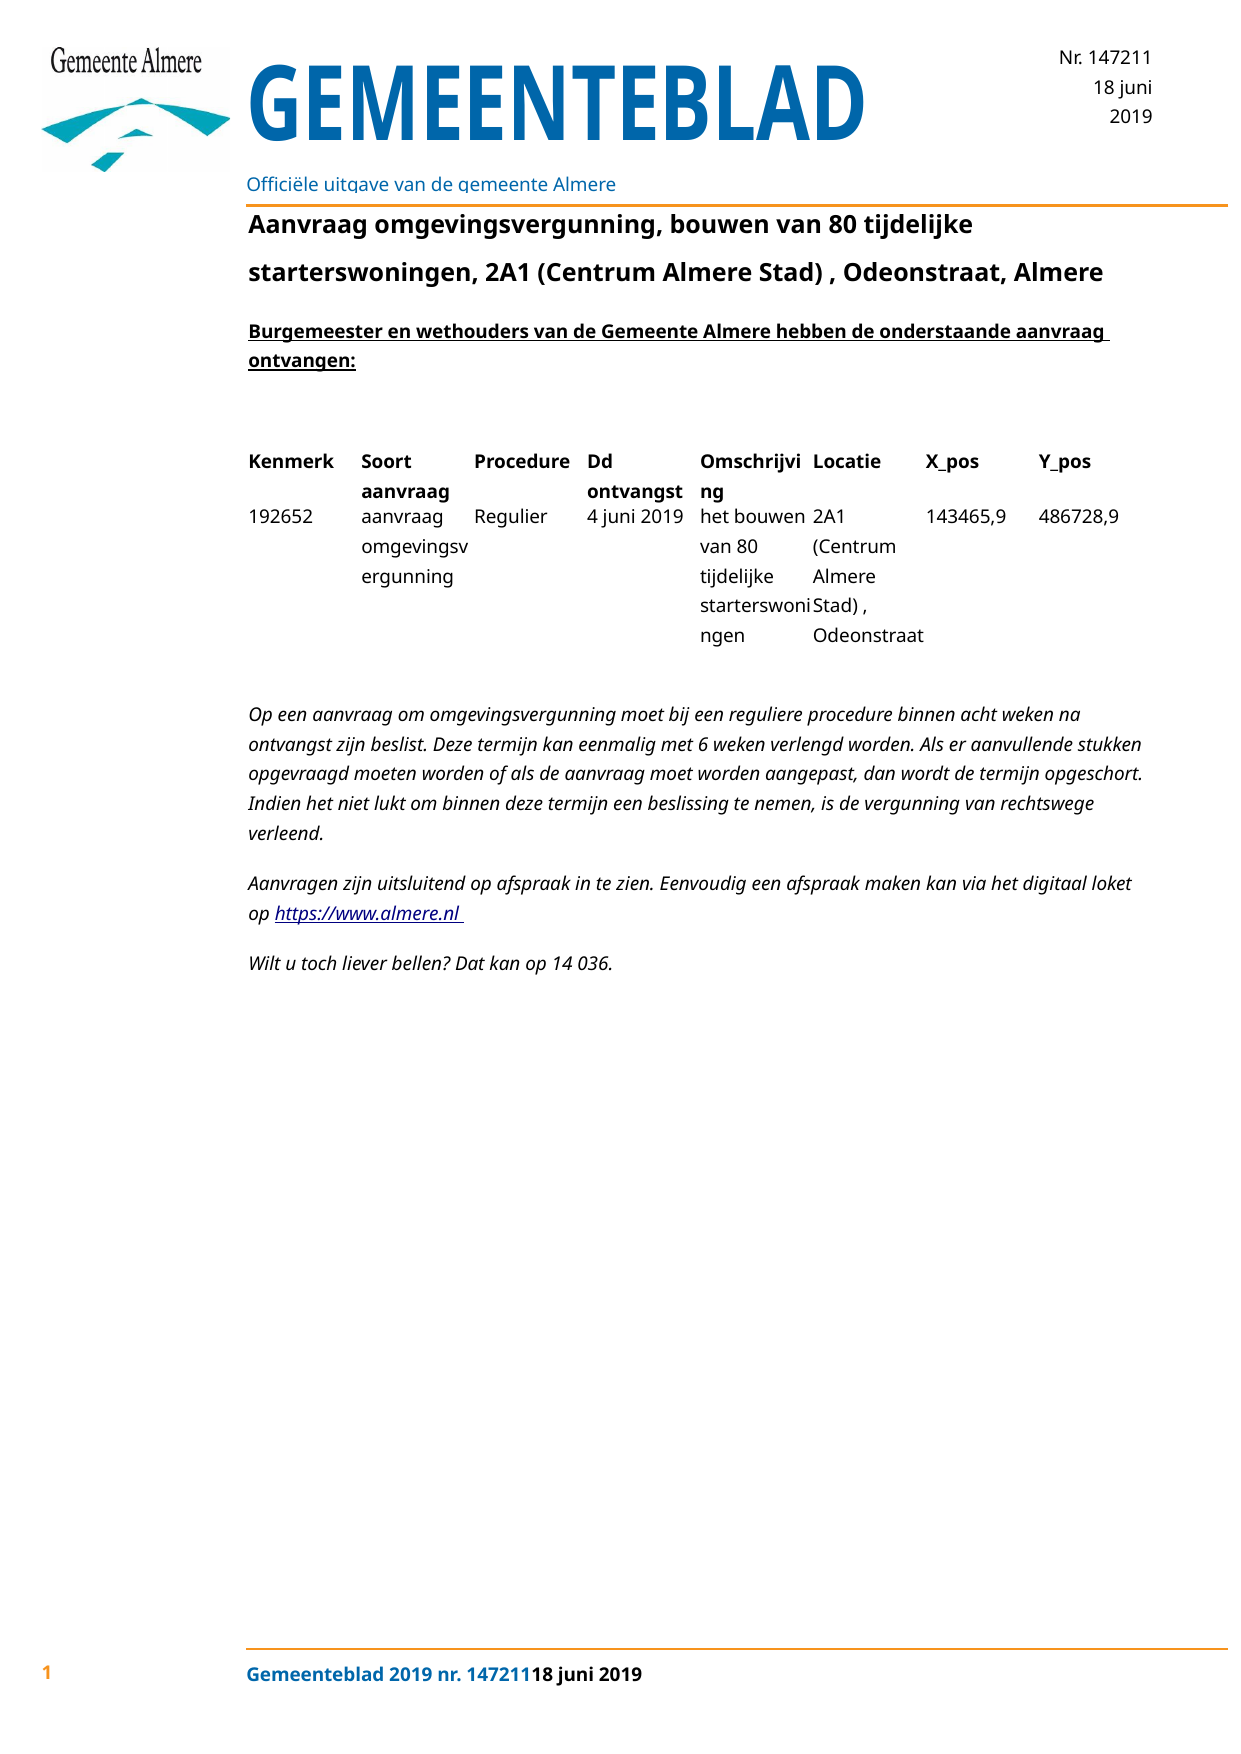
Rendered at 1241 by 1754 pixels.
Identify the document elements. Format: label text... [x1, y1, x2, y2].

text Wilt u toch liever bellen? Dat kan op 14 036. [248, 950, 1152, 976]
table_header Soort aanvraag [361, 449, 474, 504]
table_header Omschrijving [700, 449, 813, 504]
table_header Kenmerk [248, 449, 361, 504]
text Burgemeester en wethouders van de Gemeente Almere hebben de onderstaande aanvraag ontvangen: [248, 318, 1152, 373]
table_cell 2A1 (Centrum Almere Stad) , Odeonstraat [813, 504, 926, 648]
table_cell aanvraag omgevingsvergunning [361, 504, 474, 648]
text Aanvraag omgevingsvergunning, bouwen van 80 tijdelijke starterswoningen, 2A1 (Centrum Almere Stad) , Odeonstraat, Almere [248, 207, 1152, 288]
table_cell 4 juni 2019 [587, 504, 700, 648]
table_header Locatie [813, 449, 926, 504]
picture [41, 47, 231, 172]
table_header Procedure [474, 449, 587, 504]
text Aanvragen zijn uitsluitend op afspraak in te zien. Eenvoudig een afspraak maken kan via het digitaal loket op https://www.almere.nl [248, 870, 1152, 926]
table_header X_pos [926, 449, 1038, 504]
table_header Dd ontvangst [587, 449, 700, 504]
table_cell 192652 [248, 504, 361, 648]
table_cell Regulier [474, 504, 587, 648]
table_cell het bouwen van 80 tijdelijke starterswoningen [700, 504, 813, 648]
table_cell 143465,9 [926, 504, 1038, 648]
text Op een aanvraag om omgevingsvergunning moet bij een reguliere procedure binnen acht weken na ontvangst zijn beslist. Deze termijn kan eenmalig met 6 weken verlengd worden. Als er aanvullende stukken opgevraagd moeten worden of als de aanvraag moet worden aangepast, dan wordt de termijn opgeschort. Indien het niet lukt om binnen deze termijn een beslissing te nemen, is de vergunning van rechtswege verleend. [248, 701, 1152, 846]
table_cell 486728,9 [1039, 504, 1152, 648]
table_header Y_pos [1039, 449, 1152, 504]
